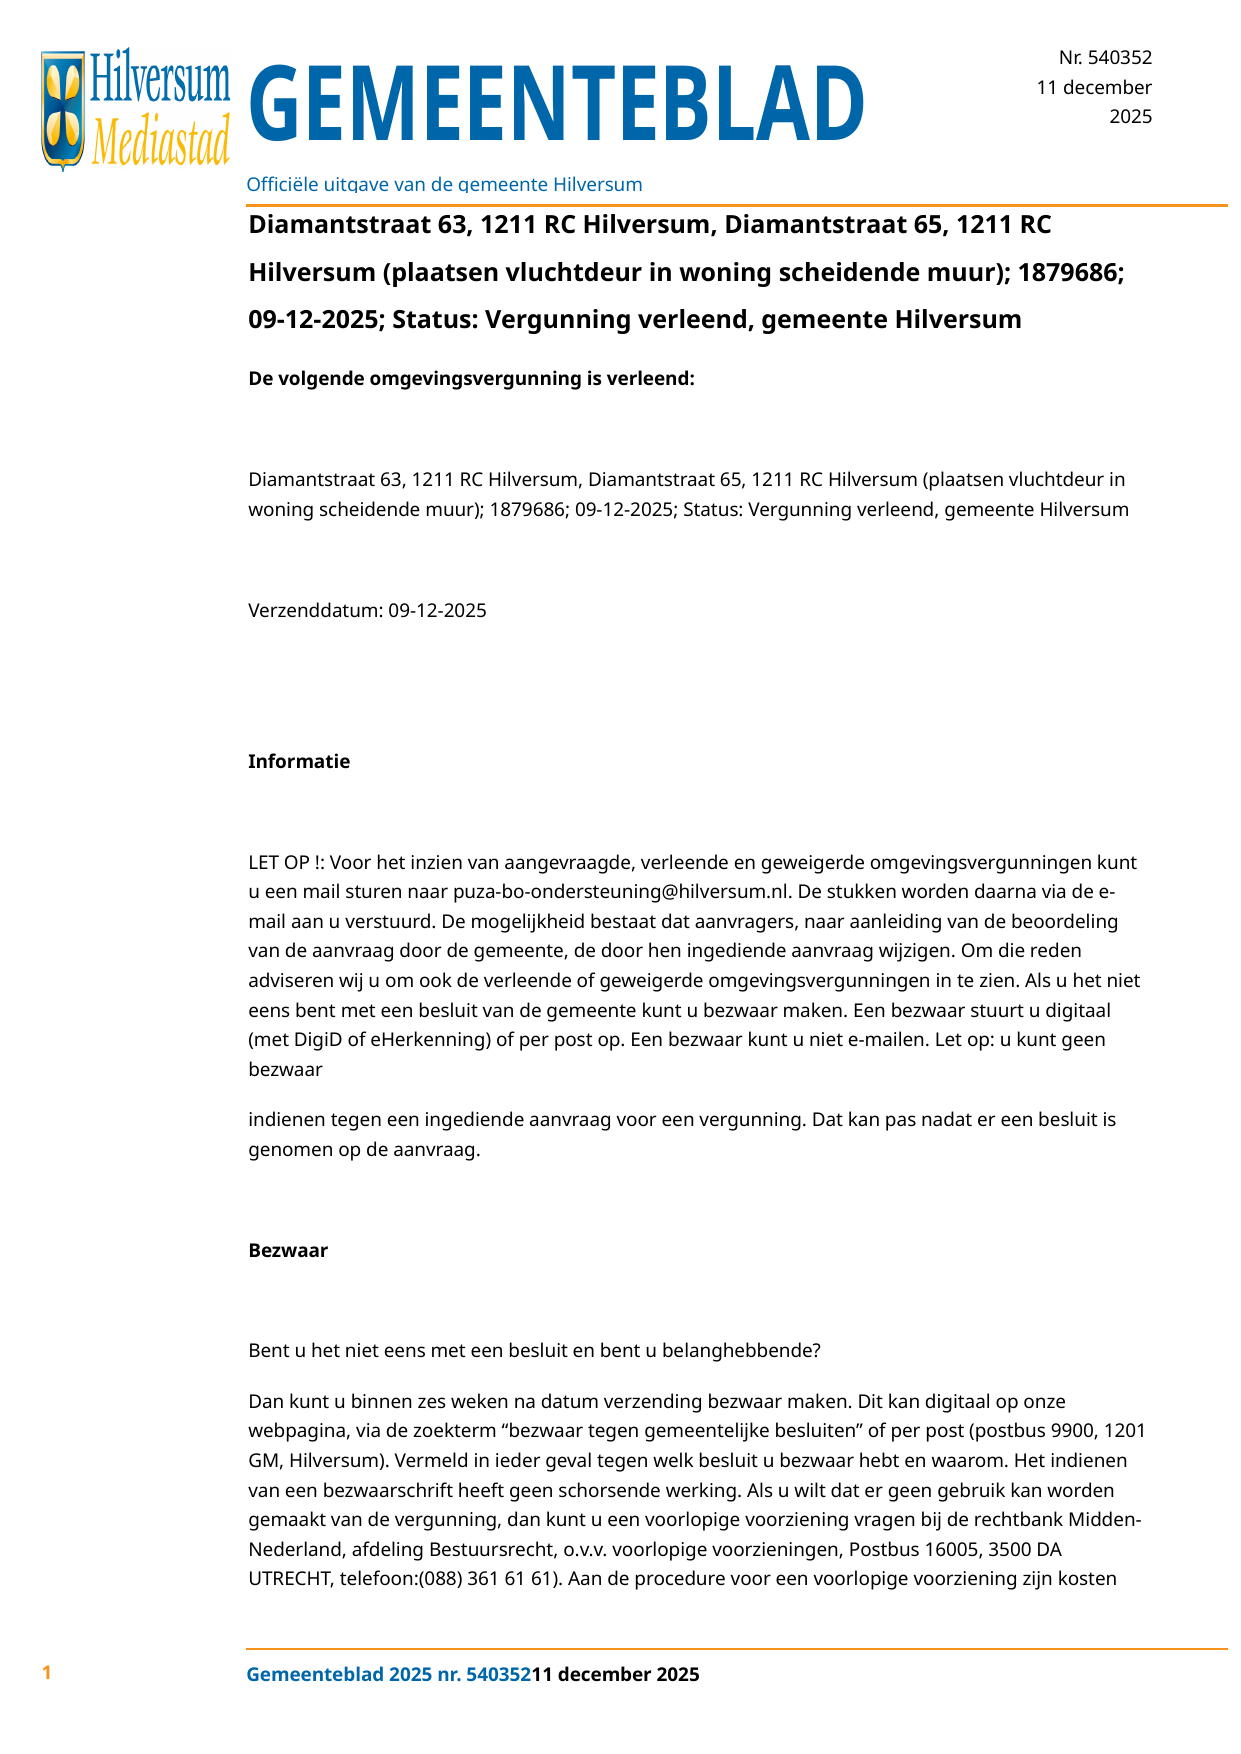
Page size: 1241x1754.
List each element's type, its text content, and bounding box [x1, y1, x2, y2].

text Informatie [248, 748, 1152, 774]
text LET OP !: Voor het inzien van aangevraagde, verleende en geweigerde omgevingsvergunningen kunt u een mail sturen naar puza-bo-ondersteuning@hilversum.nl. De stukken worden daarna via de e-mail aan u verstuurd. De mogelijkheid bestaat dat aanvragers, naar aanleiding van de beoordeling van de aanvraag door de gemeente, de door hen ingediende aanvraag wijzigen. Om die reden adviseren wij u om ook de verleende of geweigerde omgevingsvergunningen in te zien. Als u het niet eens bent met een besluit van de gemeente kunt u bezwaar maken. Een bezwaar stuurt u digitaal (met DigiD of eHerkenning) of per post op. Een bezwaar kunt u niet e-mailen. Let op: u kunt geen bezwaar [248, 849, 1152, 1082]
text Diamantstraat 63, 1211 RC Hilversum, Diamantstraat 65, 1211 RC Hilversum (plaatsen vluchtdeur in woning scheidende muur); 1879686; 09-12-2025; Status: Vergunning verleend, gemeente Hilversum [248, 207, 1152, 336]
text Bent u het niet eens met een besluit en bent u belanghebbende? [248, 1338, 1152, 1363]
text Verzenddatum: 09-12-2025 [248, 597, 1152, 622]
text indienen tegen een ingediende aanvraag voor een vergunning. Dat kan pas nadat er een besluit is genomen op de aanvraag. [248, 1106, 1152, 1162]
text Diamantstraat 63, 1211 RC Hilversum, Diamantstraat 65, 1211 RC Hilversum (plaatsen vluchtdeur in woning scheidende muur); 1879686; 09-12-2025; Status: Vergunning verleend, gemeente Hilversum [248, 466, 1152, 522]
text Bezwaar [248, 1237, 1152, 1262]
text Dan kunt u binnen zes weken na datum verzending bezwaar maken. Dit kan digitaal op onze webpagina, via de zoekterm “bezwaar tegen gemeentelijke besluiten” of per post (postbus 9900, 1201 GM, Hilversum). Vermeld in ieder geval tegen welk besluit u bezwaar hebt en waarom. Het indienen van een bezwaarschrift heeft geen schorsende werking. Als u wilt dat er geen gebruik kan worden gemaakt van de vergunning, dan kunt u een voorlopige voorziening vragen bij de rechtbank Midden-Nederland, afdeling Bestuursrecht, o.v.v. voorlopige voorzieningen, Postbus 16005, 3500 DA UTRECHT, telefoon:(088) 361 61 61). Aan de procedure voor een voorlopige voorziening zijn kosten [248, 1388, 1152, 1591]
picture [41, 47, 231, 172]
text De volgende omgevingsvergunning is verleend: [248, 366, 1152, 391]
